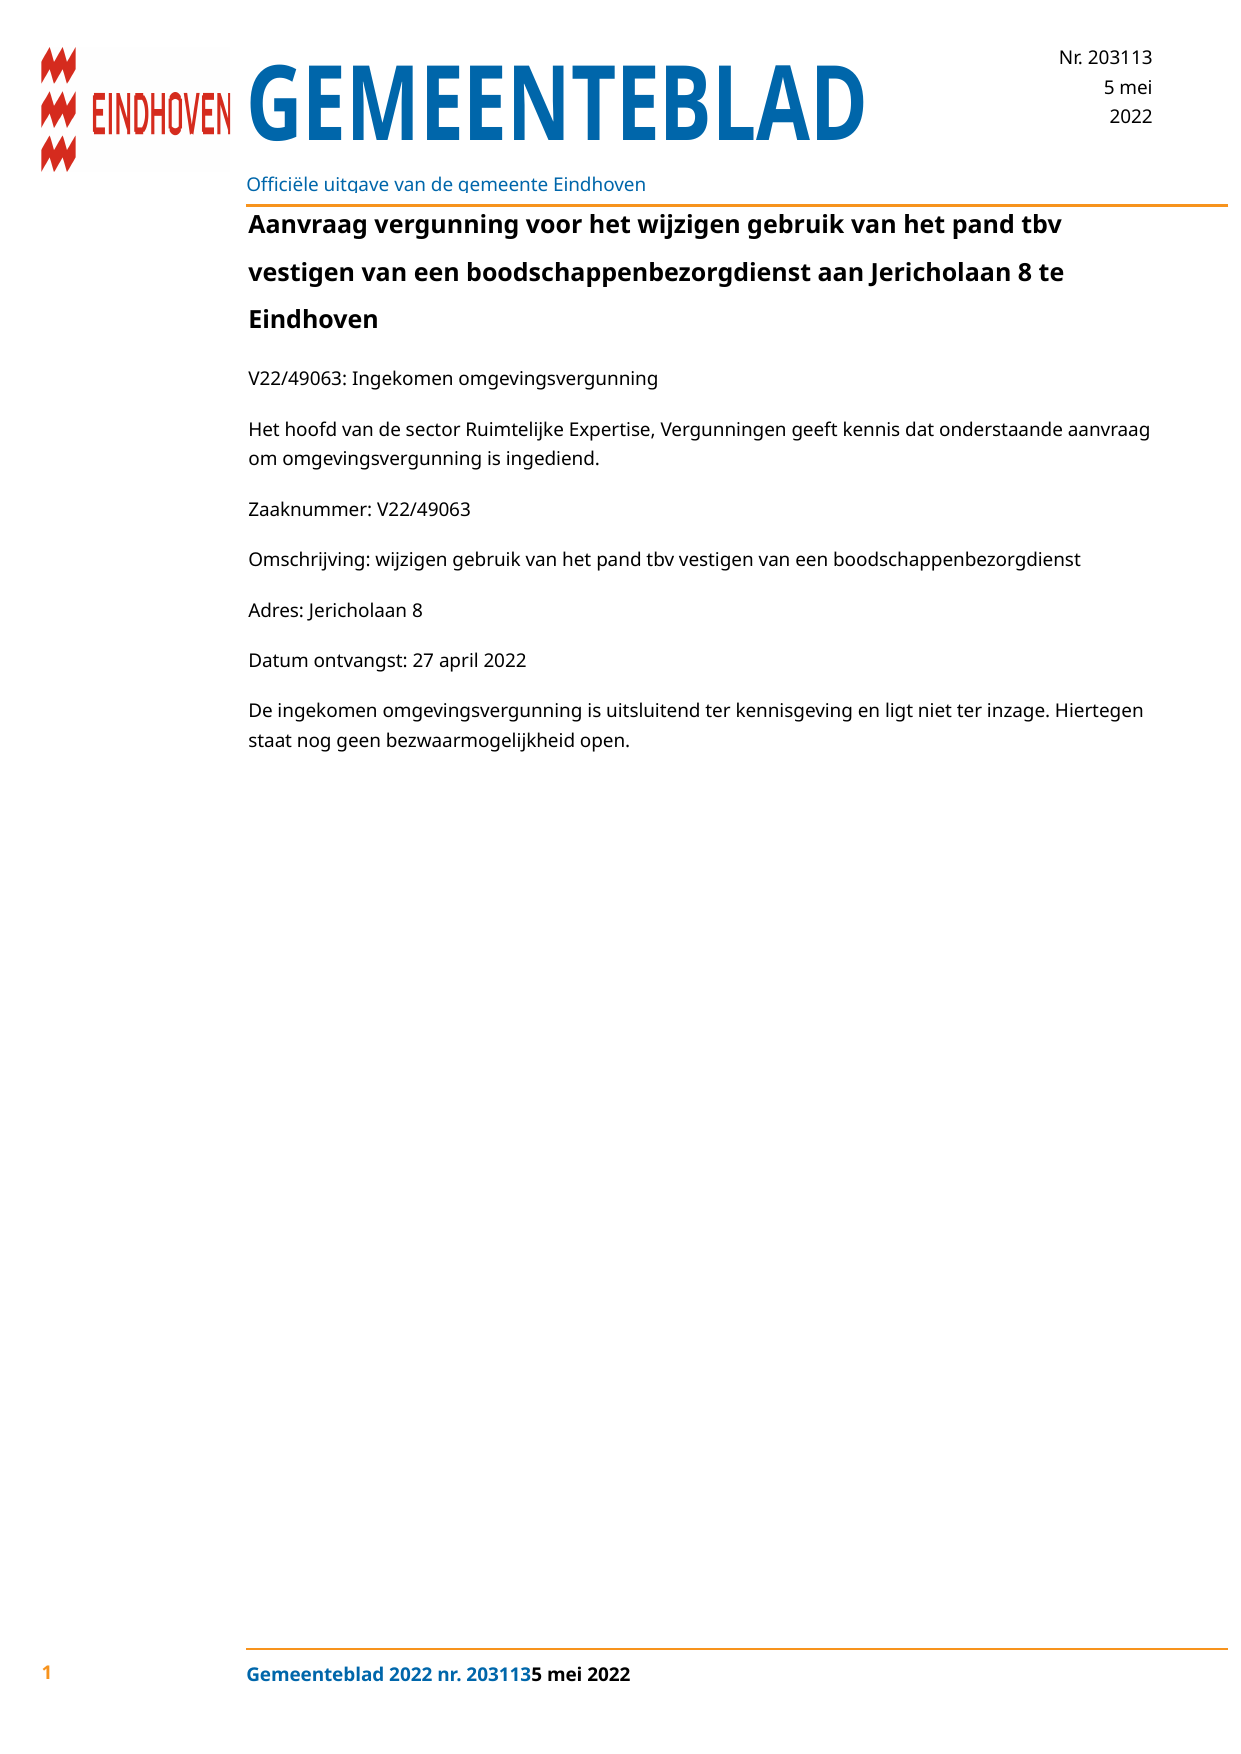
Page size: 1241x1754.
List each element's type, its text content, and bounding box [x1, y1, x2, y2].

text Zaaknummer: V22/49063 [248, 496, 1152, 522]
text V22/49063: Ingekomen omgevingsvergunning [248, 366, 1152, 391]
text Adres: Jericholaan 8 [248, 597, 1152, 622]
text Aanvraag vergunning voor het wijzigen gebruik van het pand tbv vestigen van een boodschappenbezorgdienst aan Jericholaan 8 te Eindhoven [248, 207, 1152, 336]
text Omschrijving: wijzigen gebruik van het pand tbv vestigen van een boodschappenbezorgdienst [248, 546, 1152, 572]
text Het hoofd van de sector Ruimtelijke Expertise, Vergunningen geeft kennis dat onderstaande aanvraag om omgevingsvergunning is ingediend. [248, 416, 1152, 471]
text De ingekomen omgevingsvergunning is uitsluitend ter kennisgeving en ligt niet ter inzage. Hiertegen staat nog geen bezwaarmogelijkheid open. [248, 698, 1152, 753]
text Datum ontvangst: 27 april 2022 [248, 647, 1152, 673]
picture [41, 47, 231, 172]
